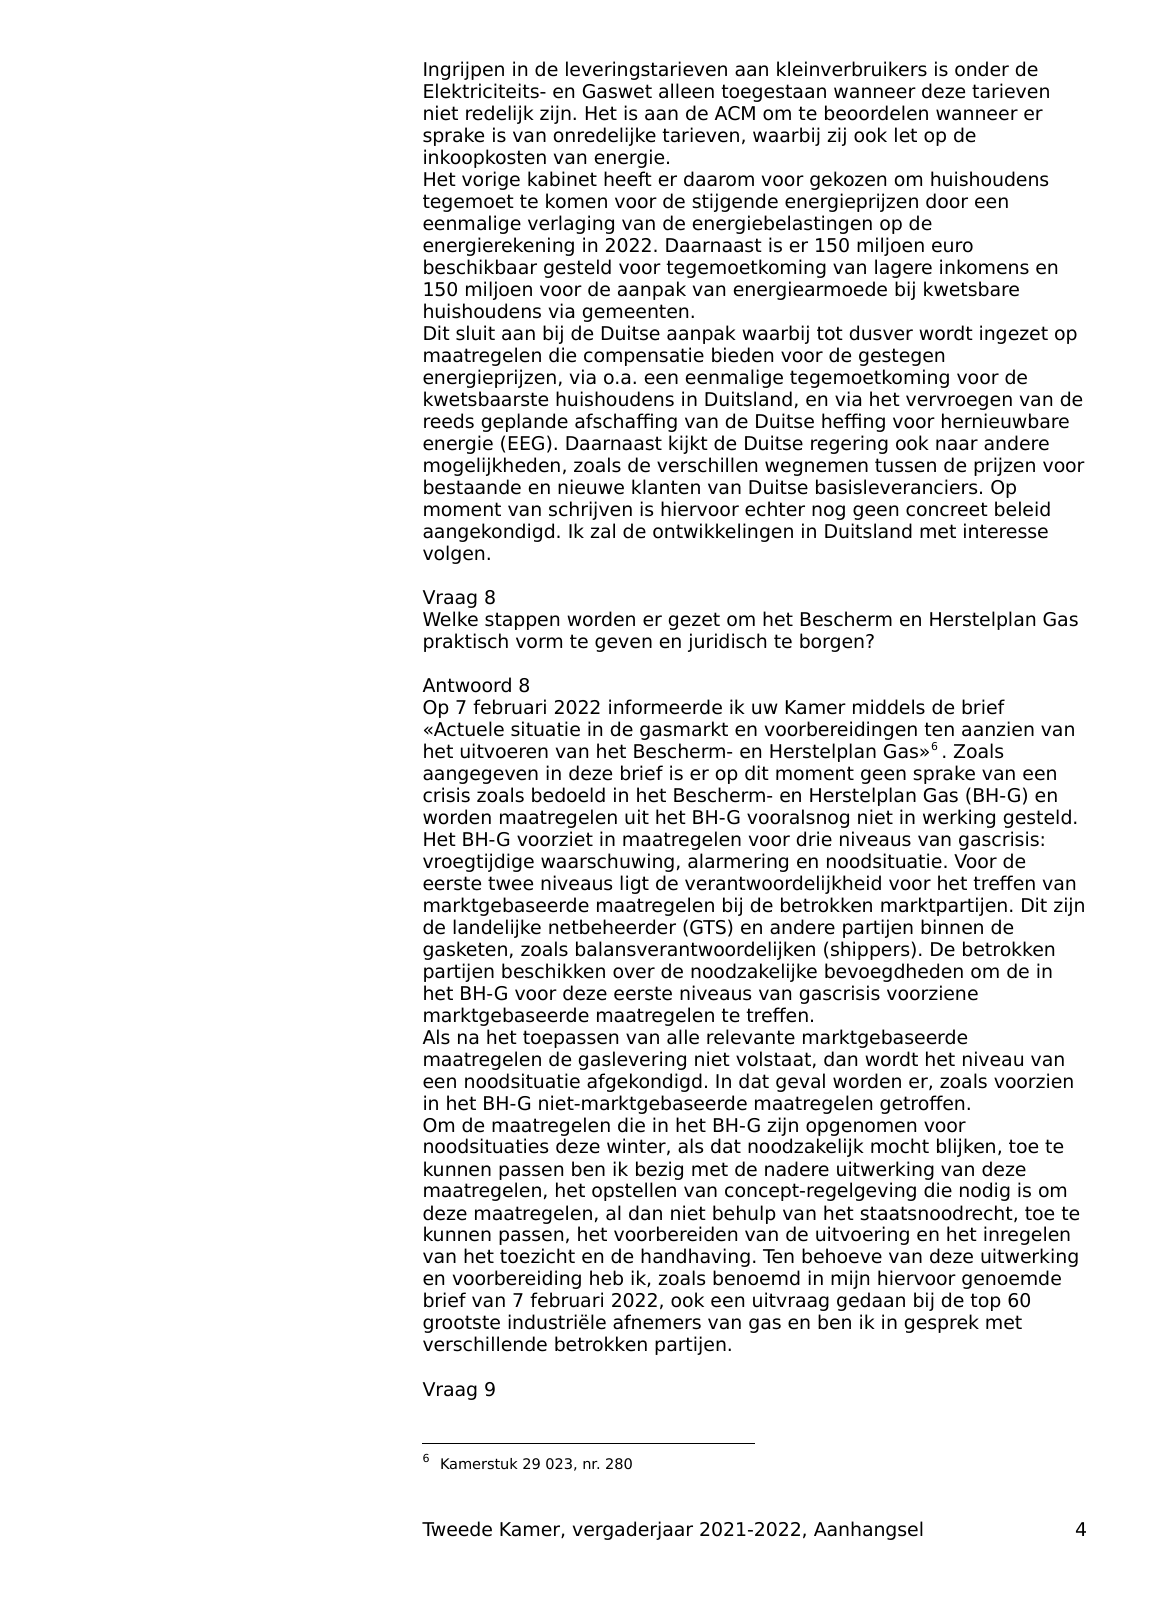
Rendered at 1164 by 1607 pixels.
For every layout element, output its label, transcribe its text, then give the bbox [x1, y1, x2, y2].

text Antwoord 8 [422, 675, 1087, 697]
text Ingrijpen in de leveringstarieven aan kleinverbruikers is onder de Elektriciteits- en Gaswet alleen toegestaan wanneer deze tarieven niet redelijk zijn. Het is aan de ACM om te beoordelen wanneer er sprake is van onredelijke tarieven, waarbij zij ook let op de inkoopkosten van energie. [422, 59, 1087, 169]
text Op 7 februari 2022 informeerde ik uw Kamer middels de brief «Actuele situatie in de gasmarkt en voorbereidingen ten aanzien van het uitvoeren van het Bescherm- en Herstelplan Gas». Zoals aangegeven in deze brief is er op dit moment geen sprake van een crisis zoals bedoeld in het Bescherm- en Herstelplan Gas (BH-G) en worden maatregelen uit het BH-G vooralsnog niet in werking gesteld. Het BH-G voorziet in maatregelen voor drie niveaus van gascrisis: vroegtijdige waarschuwing, alarmering en noodsituatie. Voor de eerste twee niveaus ligt de verantwoordelijkheid voor het treffen van marktgebaseerde maatregelen bij de betrokken marktpartijen. Dit zijn de landelijke netbeheerder (GTS) en andere partijen binnen de gasketen, zoals balansverantwoordelijken (shippers). De betrokken partijen beschikken over de noodzakelijke bevoegdheden om de in het BH-G voor deze eerste niveaus van gascrisis voorziene marktgebaseerde maatregelen te treffen. [422, 697, 1087, 1027]
text Welke stappen worden er gezet om het Bescherm en Herstelplan Gas praktisch vorm te geven en juridisch te borgen? [422, 609, 1087, 653]
text Als na het toepassen van alle relevante marktgebaseerde maatregelen de gaslevering niet volstaat, dan wordt het niveau van een noodsituatie afgekondigd. In dat geval worden er, zoals voorzien in het BH-G niet-marktgebaseerde maatregelen getroffen. [422, 1027, 1087, 1114]
text Het vorige kabinet heeft er daarom voor gekozen om huishoudens tegemoet te komen voor de stijgende energieprijzen door een eenmalige verlaging van de energiebelastingen op de energierekening in 2022. Daarnaast is er 150 miljoen euro beschikbaar gesteld voor tegemoetkoming van lagere inkomens en 150 miljoen voor de aanpak van energiearmoede bij kwetsbare huishoudens via gemeenten. [422, 169, 1087, 323]
text Vraag 9 [422, 1378, 1087, 1400]
text Dit sluit aan bij de Duitse aanpak waarbij tot dusver wordt ingezet op maatregelen die compensatie bieden voor de gestegen energieprijzen, via o.a. een eenmalige tegemoetkoming voor de kwetsbaarste huishoudens in Duitsland, en via het vervroegen van de reeds geplande afschaffing van de Duitse heffing voor hernieuwbare energie (EEG). Daarnaast kijkt de Duitse regering ook naar andere mogelijkheden, zoals de verschillen wegnemen tussen de prijzen voor bestaande en nieuwe klanten van Duitse basisleveranciers. Op moment van schrijven is hiervoor echter nog geen concreet beleid aangekondigd. Ik zal de ontwikkelingen in Duitsland met interesse volgen. [422, 323, 1087, 564]
text Kamerstuk 29 023, nr. 280 [422, 1452, 1087, 1474]
text Vraag 8 [422, 587, 1087, 609]
text Om de maatregelen die in het BH-G zijn opgenomen voor noodsituaties deze winter, als dat noodzakelijk mocht blijken, toe te kunnen passen ben ik bezig met de nadere uitwerking van deze maatregelen, het opstellen van concept-regelgeving die nodig is om deze maatregelen, al dan niet behulp van het staatsnoodrecht, toe te kunnen passen, het voorbereiden van de uitvoering en het inregelen van het toezicht en de handhaving. Ten behoeve van deze uitwerking en voorbereiding heb ik, zoals benoemd in mijn hiervoor genoemde brief van 7 februari 2022, ook een uitvraag gedaan bij de top 60 grootste industriële afnemers van gas en ben ik in gesprek met verschillende betrokken partijen. [422, 1114, 1087, 1356]
